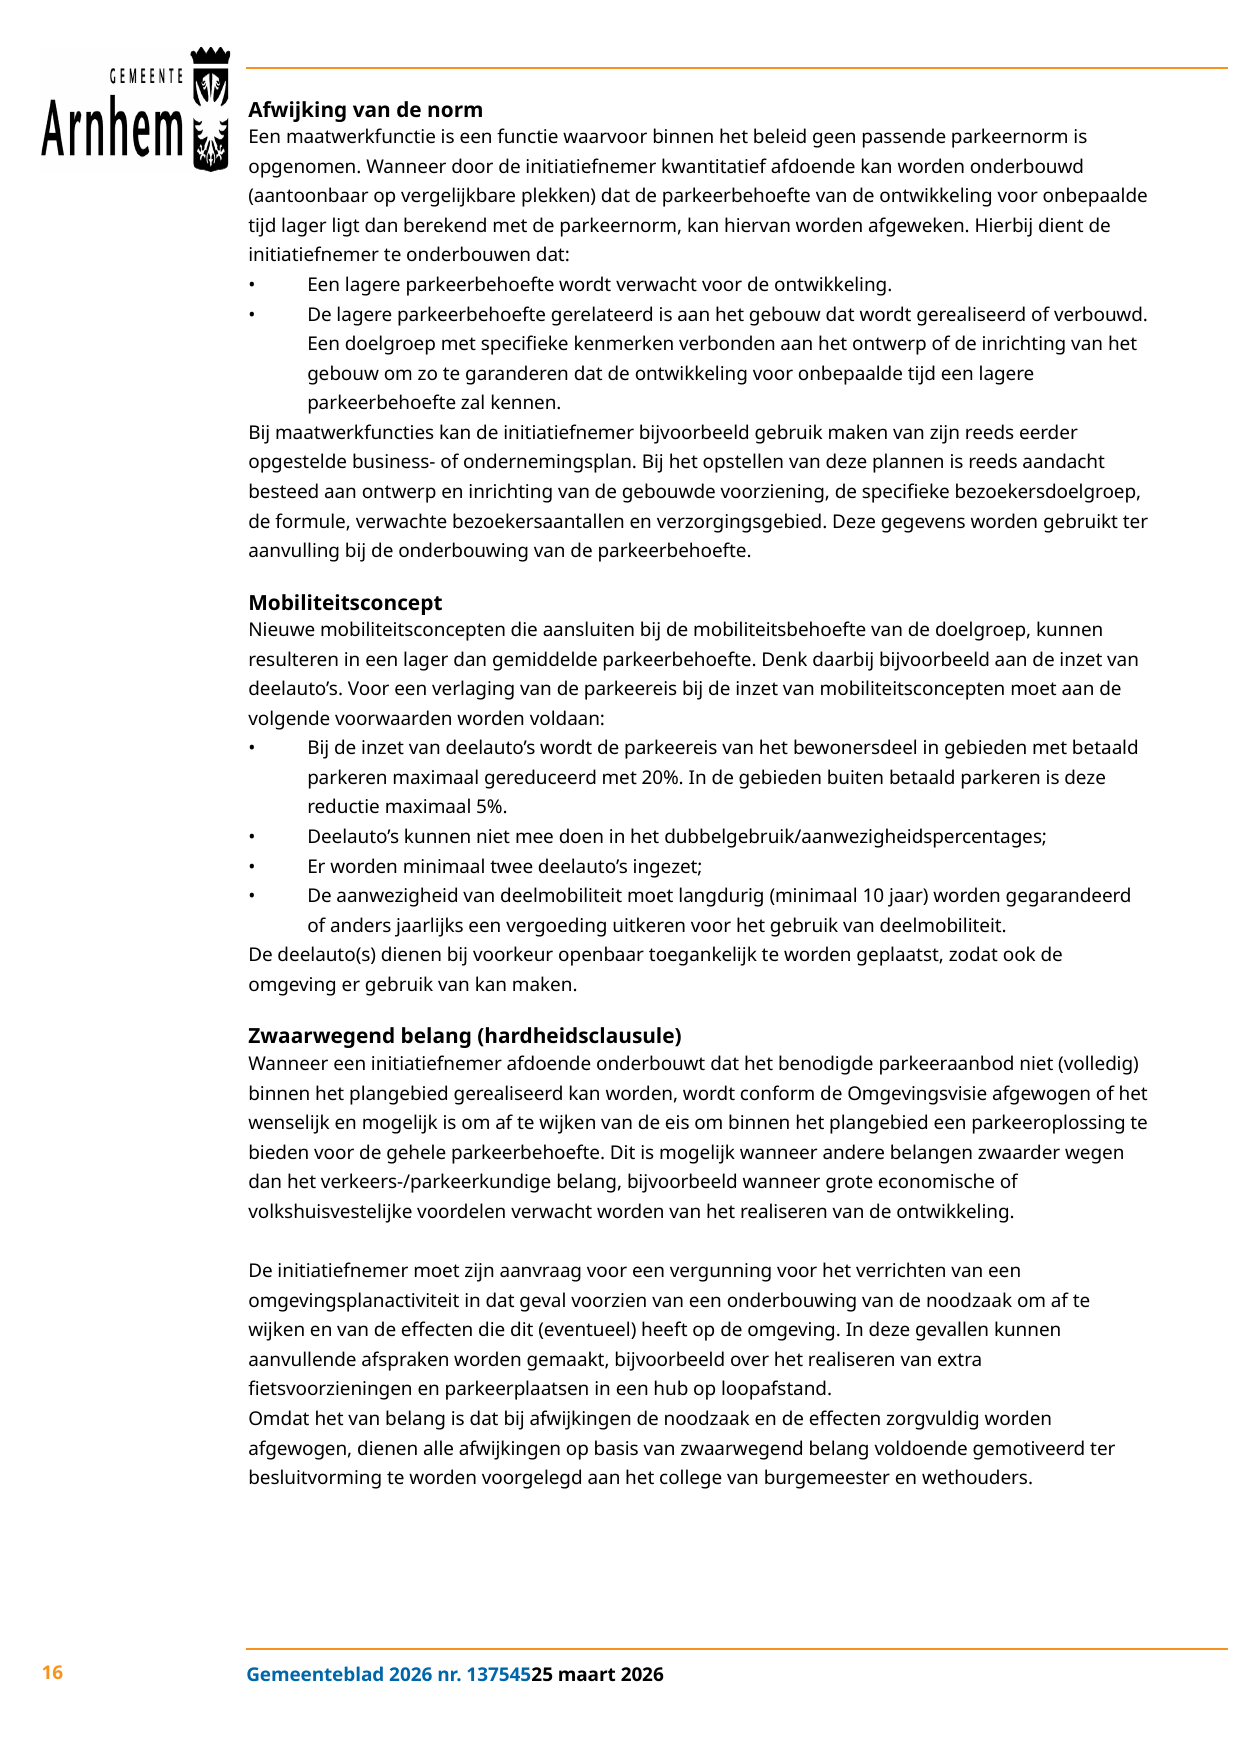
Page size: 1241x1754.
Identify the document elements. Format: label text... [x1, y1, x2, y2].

list Er worden minimaal twee deelauto’s ingezet; [248, 853, 1152, 879]
text Een maatwerkfunctie is een functie waarvoor binnen het beleid geen passende parkeernorm is opgenomen. Wanneer door de initiatiefnemer kwantitatief afdoende kan worden onderbouwd (aantoonbaar op vergelijkbare plekken) dat de parkeerbehoefte van de ontwikkeling voor onbepaalde tijd lager ligt dan berekend met de parkeernorm, kan hiervan worden afgeweken. Hierbij dient de initiatiefnemer te onderbouwen dat: [248, 123, 1152, 267]
text Omdat het van belang is dat bij afwijkingen de noodzaak en de effecten zorgvuldig worden afgewogen, dienen alle afwijkingen op basis van zwaarwegend belang voldoende gemotiveerd ter besluitvorming te worden voorgelegd aan het college van burgemeester en wethouders. [248, 1405, 1152, 1490]
list Deelauto’s kunnen niet mee doen in het dubbelgebruik/aanwezigheidspercentages; [248, 823, 1152, 849]
list De aanwezigheid van deelmobiliteit moet langdurig (minimaal 10 jaar) worden gegarandeerd of anders jaarlijks een vergoeding uitkeren voor het gebruik van deelmobiliteit. [248, 882, 1152, 938]
text Nieuwe mobiliteitsconcepten die aansluiten bij de mobiliteitsbehoefte van de doelgroep, kunnen resulteren in een lager dan gemiddelde parkeerbehoefte. Denk daarbij bijvoorbeeld aan de inzet van deelauto’s. Voor een verlaging van de parkeereis bij de inzet van mobiliteitsconcepten moet aan de volgende voorwaarden worden voldaan: [248, 616, 1152, 731]
list De lagere parkeerbehoefte gerelateerd is aan het gebouw dat wordt gerealiseerd of verbouwd. Een doelgroep met specifieke kenmerken verbonden aan het ontwerp of de inrichting van het gebouw om zo te garanderen dat de ontwikkeling voor onbepaalde tijd een lagere parkeerbehoefte zal kennen. [248, 301, 1152, 415]
list Bij de inzet van deelauto’s wordt de parkeereis van het bewonersdeel in gebieden met betaald parkeren maximaal gereduceerd met 20%. In de gebieden buiten betaald parkeren is deze reductie maximaal 5%. [248, 734, 1152, 819]
picture [41, 47, 231, 172]
text Wanneer een initiatiefnemer afdoende onderbouwt dat het benodigde parkeeraanbod niet (volledig) binnen het plangebied gerealiseerd kan worden, wordt conform de Omgevingsvisie afgewogen of het wenselijk en mogelijk is om af te wijken van de eis om binnen het plangebied een parkeeroplossing te bieden voor de gehele parkeerbehoefte. Dit is mogelijk wanneer andere belangen zwaarder wegen dan het verkeers-/parkeerkundige belang, bijvoorbeeld wanneer grote economische of volkshuisvestelijke voordelen verwacht worden van het realiseren van de ontwikkeling. [248, 1050, 1152, 1224]
text De initiatiefnemer moet zijn aanvraag voor een vergunning voor het verrichten van een omgevingsplanactiviteit in dat geval voorzien van een onderbouwing van de noodzaak om af te wijken en van de effecten die dit (eventueel) heeft op de omgeving. In deze gevallen kunnen aanvullende afspraken worden gemaakt, bijvoorbeeld over het realiseren van extra fietsvoorzieningen en parkeerplaatsen in een hub op loopafstand. [248, 1257, 1152, 1401]
text Bij maatwerkfuncties kan de initiatiefnemer bijvoorbeeld gebruik maken van zijn reeds eerder opgestelde business- of ondernemingsplan. Bij het opstellen van deze plannen is reeds aandacht besteed aan ontwerp en inrichting van de gebouwde voorziening, de specifieke bezoekersdoelgroep, de formule, verwachte bezoekersaantallen en verzorgingsgebied. Deze gegevens worden gebruikt ter aanvulling bij de onderbouwing van de parkeerbehoefte. [248, 419, 1152, 563]
text De deelauto(s) dienen bij voorkeur openbaar toegankelijk te worden geplaatst, zodat ook de omgeving er gebruik van kan maken. [248, 942, 1152, 997]
list Een lagere parkeerbehoefte wordt verwacht voor de ontwikkeling. [248, 271, 1152, 297]
text Mobiliteitsconcept [248, 588, 1152, 616]
text Zwaarwegend belang (hardheidsclausule) [248, 1022, 1152, 1050]
text Afwijking van de norm [248, 95, 1152, 123]
